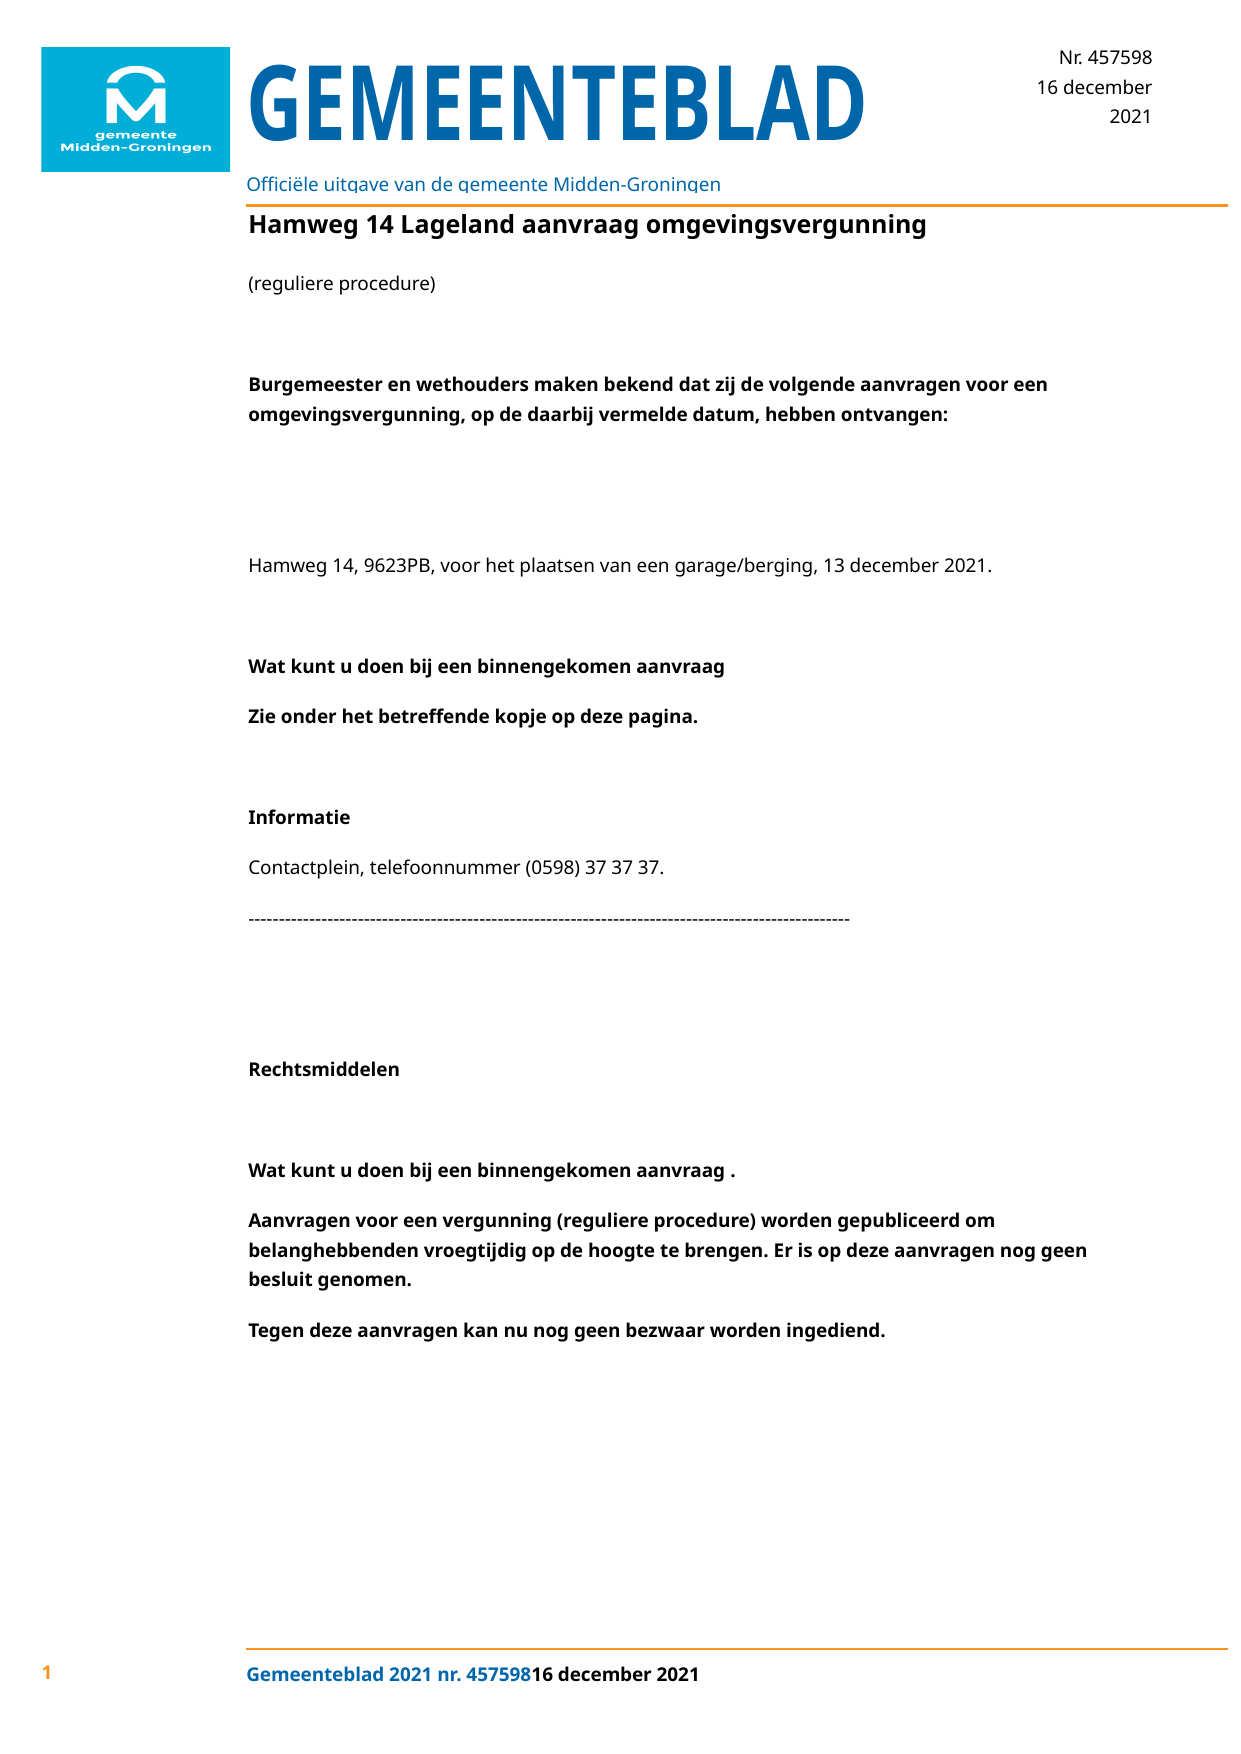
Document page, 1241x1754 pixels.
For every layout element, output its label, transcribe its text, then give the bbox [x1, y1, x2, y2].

text Rechtsmiddelen [248, 1056, 1152, 1082]
picture [184, 146, 190, 153]
text --------------------------------------------------------------------------------------------------- [248, 905, 1152, 931]
text Contactplein, telefoonnummer (0598) 37 37 37. [248, 854, 1152, 880]
text Wat kunt u doen bij een binnengekomen aanvraag [248, 653, 1152, 678]
text Wat kunt u doen bij een binnengekomen aanvraag . [248, 1157, 1152, 1183]
picture [107, 89, 165, 122]
text Hamweg 14, 9623PB, voor het plaatsen van een garage/berging, 13 december 2021. [248, 552, 1152, 578]
text Hamweg 14 Lageland aanvraag omgevingsvergunning [248, 207, 1152, 241]
text (reguliere procedure) [248, 270, 1152, 296]
text Informatie [248, 804, 1152, 830]
picture [108, 66, 164, 82]
text Burgemeester en wethouders maken bekend dat zij de volgende aanvragen voor een omgevingsvergunning, op de daarbij vermelde datum, hebben ontvangen: [248, 371, 1152, 426]
text Zie onder het betreffende kopje op deze pagina. [248, 703, 1152, 729]
text Aanvragen voor een vergunning (reguliere procedure) worden gepubliceerd om belanghebbenden vroegtijdig op de hoogte te brengen. Er is op deze aanvragen nog geen besluit genomen. [248, 1207, 1152, 1292]
text Tegen deze aanvragen kan nu nog geen bezwaar worden ingediend. [248, 1317, 1152, 1343]
